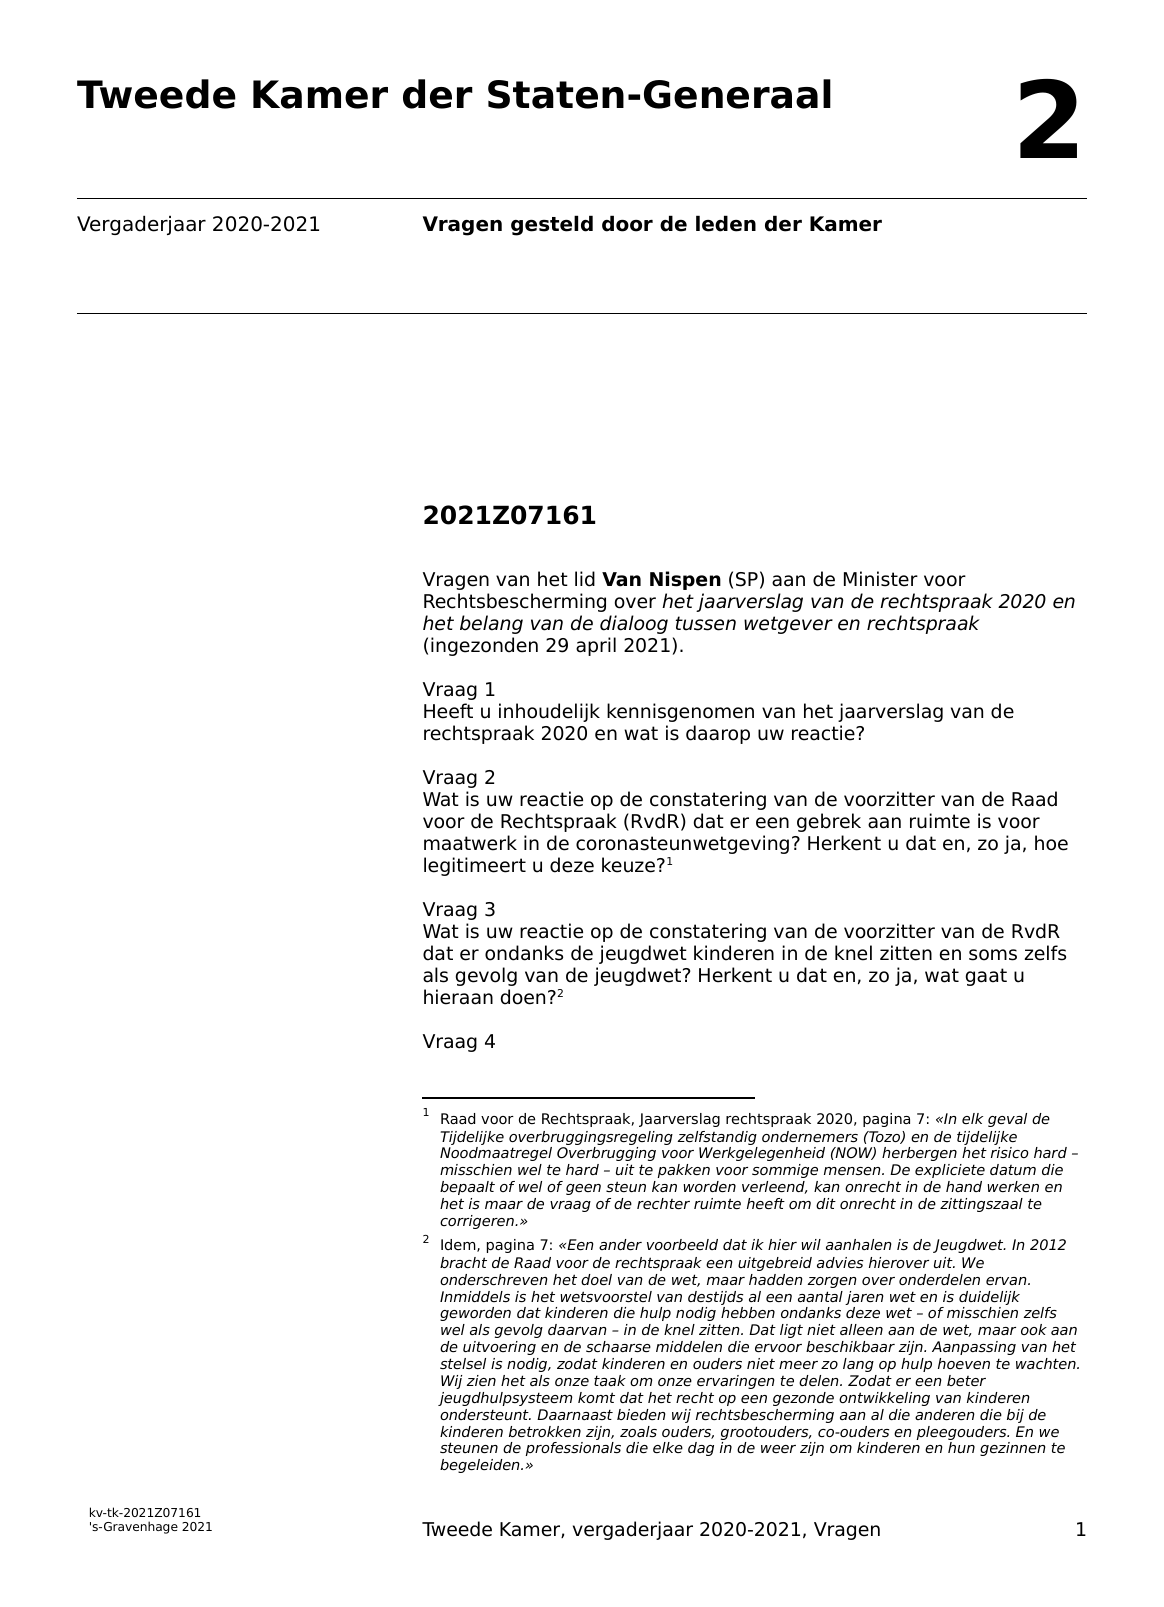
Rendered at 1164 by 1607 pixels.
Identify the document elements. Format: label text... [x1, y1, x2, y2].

text Vraag 3 [422, 899, 1087, 921]
table_header Tweede Kamer der Staten-Generaal [77, 59, 886, 198]
text 2021Z07161 [422, 501, 1087, 531]
text Idem, pagina 7: «Een ander voorbeeld dat ik hier wil aanhalen is de Jeugdwet. In 2012 bracht de Raad voor de rechtspraak een uitgebreid advies hierover uit. We onderschreven het doel van de wet, maar hadden zorgen over onderdelen ervan. Inmiddels is het wetsvoorstel van destijds al een aantal jaren wet en is duidelijk geworden dat kinderen die hulp nodig hebben ondanks deze wet – of misschien zelfs wel als gevolg daarvan – in de knel zitten. Dat ligt niet alleen aan de wet, maar ook aan de uitvoering en de schaarse middelen die ervoor beschikbaar zijn. Aanpassing van het stelsel is nodig, zodat kinderen en ouders niet meer zo lang op hulp hoeven te wachten. Wij zien het als onze taak om onze ervaringen te delen. Zodat er een beter jeugdhulpsysteem komt dat het recht op een gezonde ontwikkeling van kinderen ondersteunt. Daarnaast bieden wij rechtsbescherming aan al die anderen die bij de kinderen betrokken zijn, zoals ouders, grootouders, co-ouders en pleegouders. En we steunen de professionals die elke dag in de weer zijn om kinderen en hun gezinnen te begeleiden.» [422, 1233, 1087, 1474]
table_header 2 [886, 59, 1087, 198]
text Vraag 1 [422, 679, 1087, 701]
text Raad voor de Rechtspraak, Jaarverslag rechtspraak 2020, pagina 7: «In elk geval de Tijdelijke overbruggingsregeling zelfstandig ondernemers (Tozo) en de tijdelijke Noodmaatregel Overbrugging voor Werkgelegenheid (NOW) herbergen het risico hard – misschien wel te hard – uit te pakken voor sommige mensen. De expliciete datum die bepaalt of wel of geen steun kan worden verleend, kan onrecht in de hand werken en het is maar de vraag of de rechter ruimte heeft om dit onrecht in de zittingszaal te corrigeren.» [422, 1107, 1087, 1230]
text 's-Gravenhage 2021 [88, 1520, 323, 1534]
text Heeft u inhoudelijk kennisgenomen van het jaarverslag van de rechtspraak 2020 en wat is daarop uw reactie? [422, 701, 1087, 745]
text Wat is uw reactie op de constatering van de voorzitter van de Raad voor de Rechtspraak (RvdR) dat er een gebrek aan ruimte is voor maatwerk in de coronasteunwetgeving? Herkent u dat en, zo ja, hoe legitimeert u deze keuze? [422, 789, 1087, 877]
text kv-tk-2021Z07161 [88, 1506, 323, 1520]
text Wat is uw reactie op de constatering van de voorzitter van de RvdR dat er ondanks de jeugdwet kinderen in de knel zitten en soms zelfs als gevolg van de jeugdwet? Herkent u dat en, zo ja, wat gaat u hieraan doen? [422, 921, 1087, 1009]
text Vragen van het lid Van Nispen (SP) aan de Minister voor Rechtsbescherming over het jaarverslag van de rechtspraak 2020 en het belang van de dialoog tussen wetgever en rechtspraak (ingezonden 29 april 2021). [422, 569, 1087, 657]
table_cell Vergaderjaar 2020-2021 [77, 199, 422, 313]
text Vraag 4 [422, 1031, 1087, 1053]
table_cell Vragen gesteld door de leden der Kamer [422, 199, 1087, 313]
text Vraag 2 [422, 767, 1087, 789]
